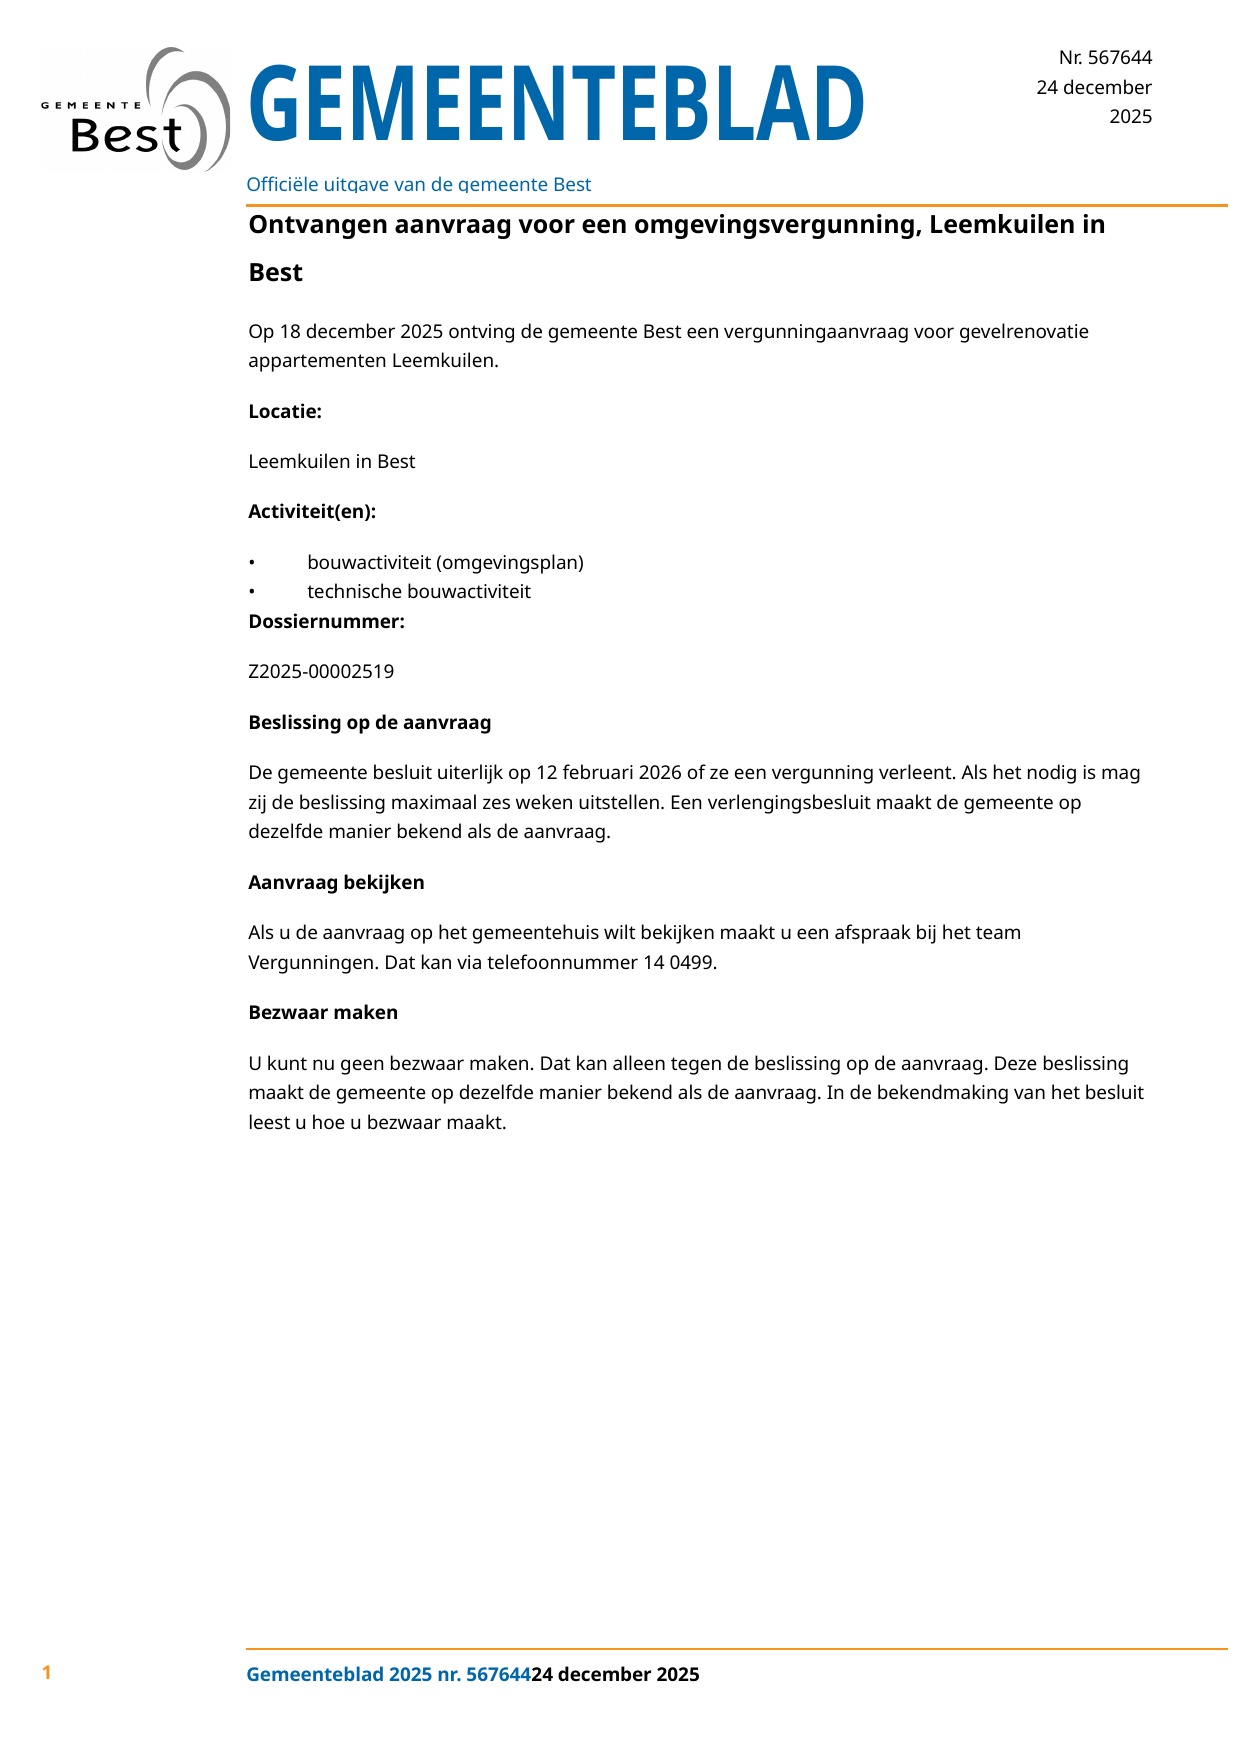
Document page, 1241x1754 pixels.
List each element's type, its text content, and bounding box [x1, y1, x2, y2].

text Locatie: [248, 398, 1152, 424]
text Dossiernummer: [248, 608, 1152, 634]
text U kunt nu geen bezwaar maken. Dat kan alleen tegen de beslissing op de aanvraag. Deze beslissing maakt de gemeente op dezelfde manier bekend als de aanvraag. In de bekendmaking van het besluit leest u hoe u bezwaar maakt. [248, 1050, 1152, 1135]
text Z2025-00002519 [248, 659, 1152, 684]
picture [41, 47, 231, 172]
list bouwactiviteit (omgevingsplan) [248, 549, 1152, 575]
text Op 18 december 2025 ontving de gemeente Best een vergunningaanvraag voor gevelrenovatie appartementen Leemkuilen. [248, 318, 1152, 373]
text De gemeente besluit uiterlijk op 12 februari 2026 of ze een vergunning verleent. Als het nodig is mag zij de beslissing maximaal zes weken uitstellen. Een verlengingsbesluit maakt de gemeente op dezelfde manier bekend als de aanvraag. [248, 759, 1152, 844]
text Beslissing op de aanvraag [248, 709, 1152, 735]
text Leemkuilen in Best [248, 448, 1152, 474]
text Bezwaar maken [248, 999, 1152, 1025]
text Aanvraag bekijken [248, 869, 1152, 895]
list technische bouwactiviteit [248, 579, 1152, 604]
text Als u de aanvraag op het gemeentehuis wilt bekijken maakt u een afspraak bij het team Vergunningen. Dat kan via telefoonnummer 14 0499. [248, 919, 1152, 975]
text Activiteit(en): [248, 499, 1152, 524]
text Ontvangen aanvraag voor een omgevingsvergunning, Leemkuilen in Best [248, 207, 1152, 288]
